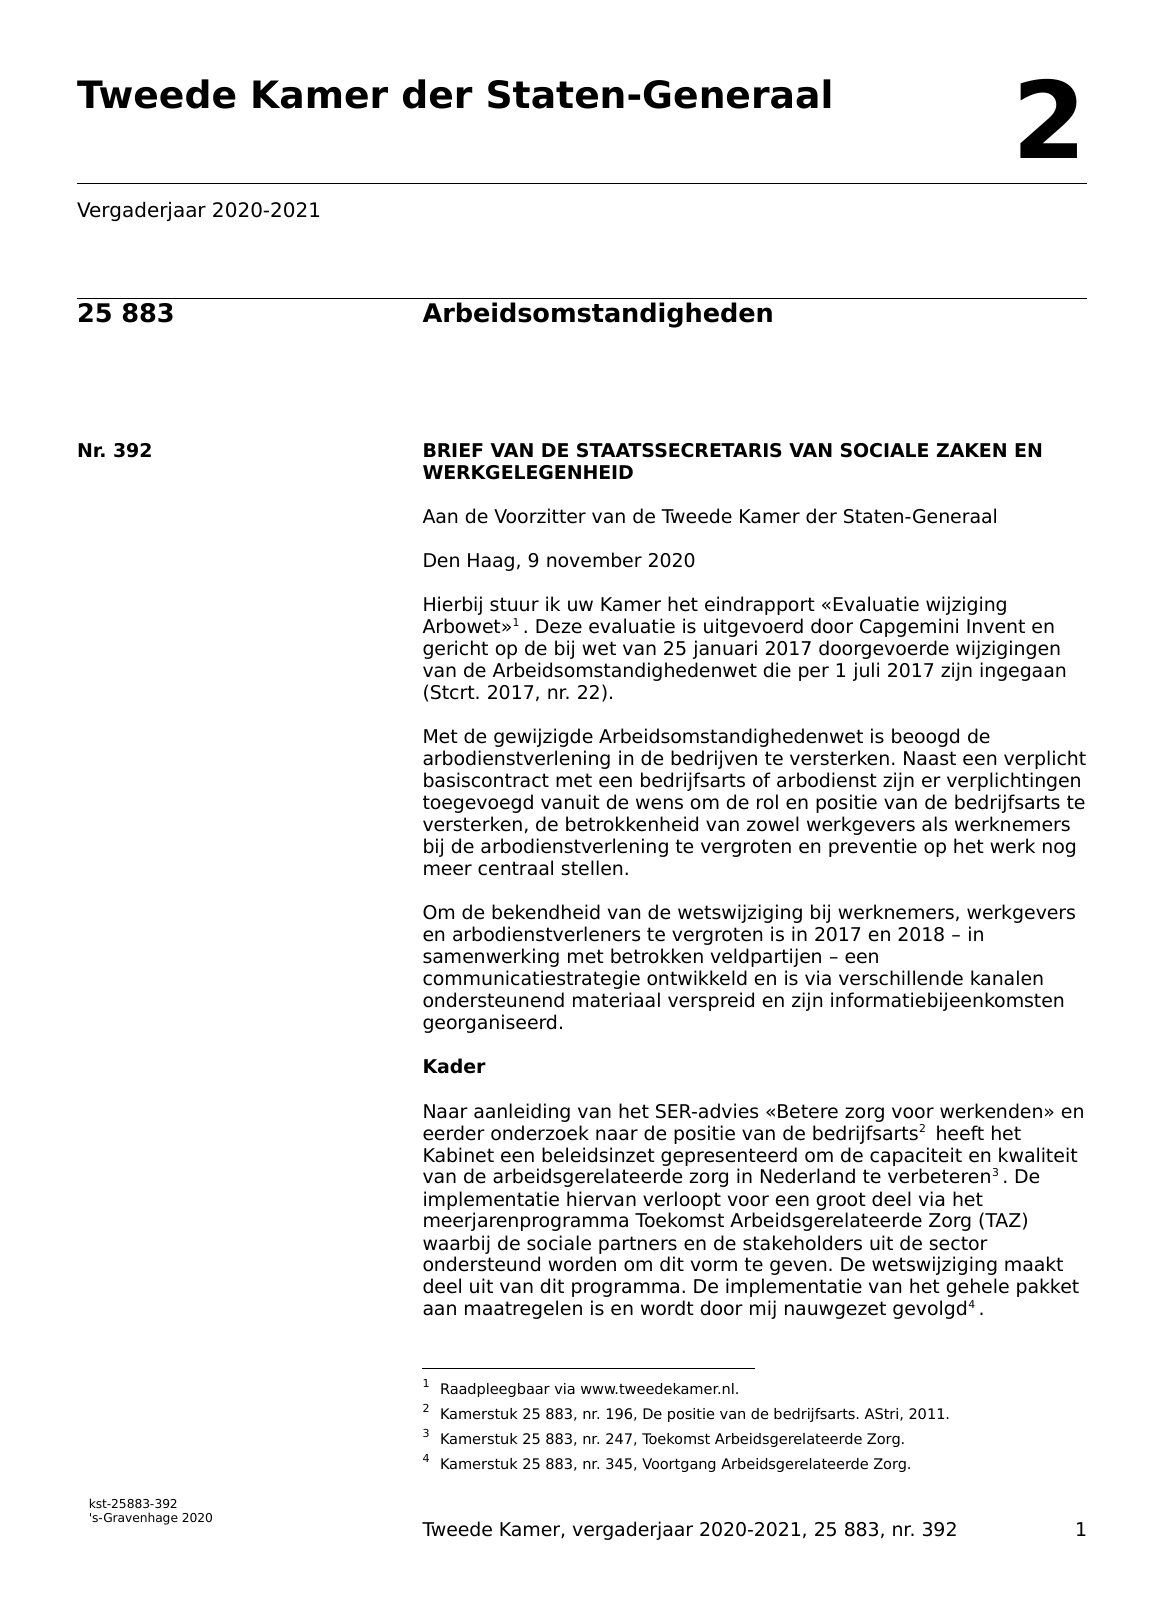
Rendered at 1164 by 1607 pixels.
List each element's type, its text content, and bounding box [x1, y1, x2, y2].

text Aan de Voorzitter van de Tweede Kamer der Staten-Generaal [422, 506, 1087, 528]
text Kamerstuk 25 883, nr. 345, Voortgang Arbeidsgerelateerde Zorg. [422, 1452, 1087, 1474]
text kst-25883-392 [88, 1497, 323, 1511]
text 's-Gravenhage 2020 [88, 1511, 323, 1525]
text Naar aanleiding van het SER-advies «Betere zorg voor werkenden» en eerder onderzoek naar de positie van de bedrijfsarts heeft het Kabinet een beleidsinzet gepresenteerd om de capaciteit en kwaliteit van de arbeidsgerelateerde zorg in Nederland te verbeteren. De implementatie hiervan verloopt voor een groot deel via het meerjarenprogramma Toekomst Arbeidsgerelateerde Zorg (TAZ) waarbij de sociale partners en de stakeholders uit de sector ondersteund worden om dit vorm te geven. De wetswijziging maakt deel uit van dit programma. De implementatie van het gehele pakket aan maatregelen is en wordt door mij nauwgezet gevolgd. [422, 1101, 1087, 1320]
text Den Haag, 9 november 2020 [422, 550, 1087, 572]
subtitle Kader [422, 1056, 1087, 1078]
subtitle 25 883 Arbeidsomstandigheden [77, 299, 1087, 329]
table_header 2 [886, 59, 1087, 183]
text Raadpleegbaar via www.tweedekamer.nl. [422, 1377, 1087, 1399]
table_cell Vergaderjaar 2020-2021 [77, 184, 1087, 298]
text Hierbij stuur ik uw Kamer het eindrapport «Evaluatie wijziging Arbowet». Deze evaluatie is uitgevoerd door Capgemini Invent en gericht op de bij wet van 25 januari 2017 doorgevoerde wijzigingen van de Arbeidsomstandighedenwet die per 1 juli 2017 zijn ingegaan (Stcrt. 2017, nr. 22). [422, 594, 1087, 704]
text Met de gewijzigde Arbeidsomstandighedenwet is beoogd de arbodienstverlening in de bedrijven te versterken. Naast een verplicht basiscontract met een bedrijfsarts of arbodienst zijn er verplichtingen toegevoegd vanuit de wens om de rol en positie van de bedrijfsarts te versterken, de betrokkenheid van zowel werkgevers als werknemers bij de arbodienstverlening te vergroten en preventie op het werk nog meer centraal stellen. [422, 726, 1087, 880]
text Om de bekendheid van de wetswijziging bij werknemers, werkgevers en arbodienstverleners te vergroten is in 2017 en 2018 – in samenwerking met betrokken veldpartijen – een communicatiestrategie ontwikkeld en is via verschillende kanalen ondersteunend materiaal verspreid en zijn informatiebijeenkomsten georganiseerd. [422, 902, 1087, 1034]
text Kamerstuk 25 883, nr. 247, Toekomst Arbeidsgerelateerde Zorg. [422, 1427, 1087, 1449]
table_header Tweede Kamer der Staten-Generaal [77, 59, 886, 183]
subtitle Nr. 392 BRIEF VAN DE STAATSSECRETARIS VAN SOCIALE ZAKEN EN WERKGELEGENHEID [77, 440, 1087, 484]
text Kamerstuk 25 883, nr. 196, De positie van de bedrijfsarts. AStri, 2011. [422, 1402, 1087, 1424]
